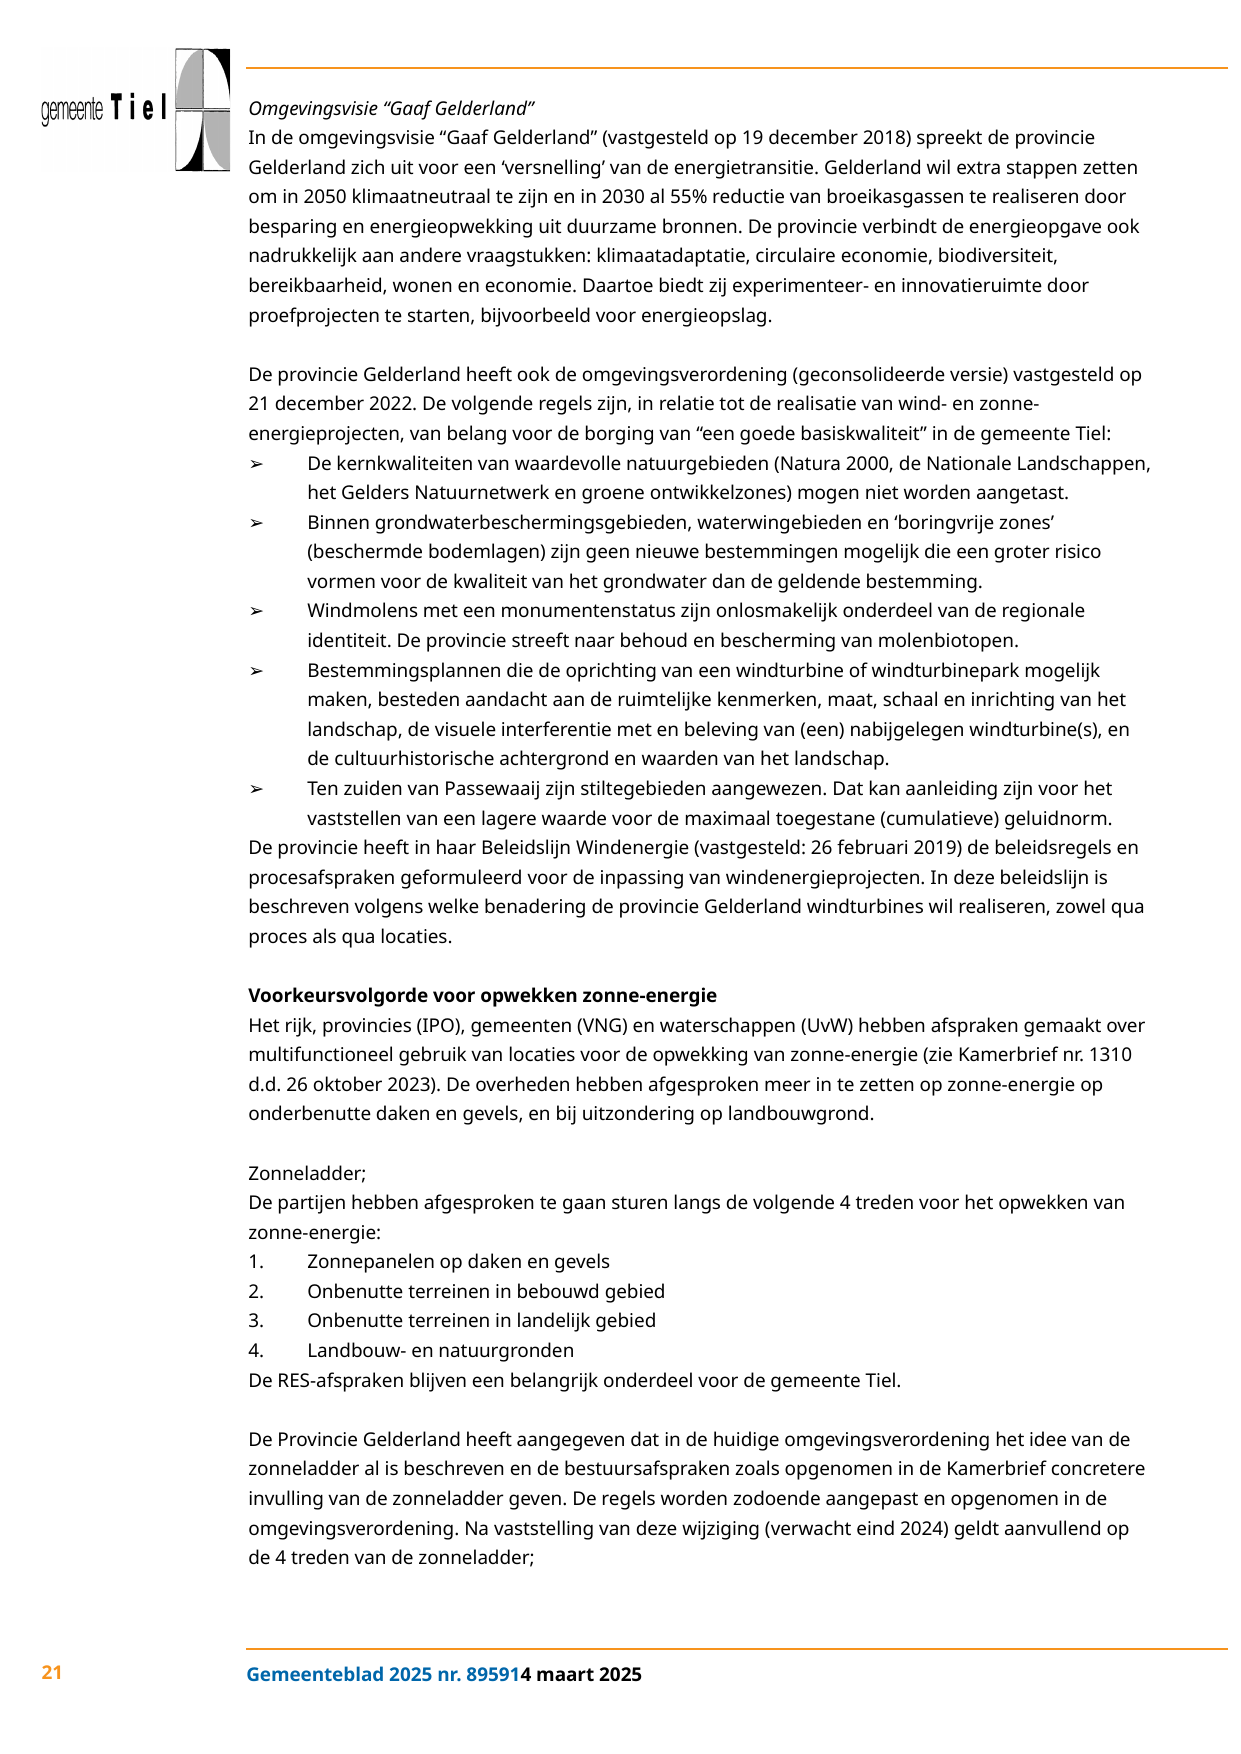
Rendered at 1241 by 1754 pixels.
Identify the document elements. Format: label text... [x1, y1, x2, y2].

list Ten zuiden van Passewaaij zijn stiltegebieden aangewezen. Dat kan aanleiding zijn voor het vaststellen van een lagere waarde voor de maximaal toegestane (cumulatieve) geluidnorm. [248, 775, 1152, 831]
text De provincie heeft in haar Beleidslijn Windenergie (vastgesteld: 26 februari 2019) de beleidsregels en procesafspraken geformuleerd voor de inpassing van windenergieprojecten. In deze beleidslijn is beschreven volgens welke benadering de provincie Gelderland windturbines wil realiseren, zowel qua proces als qua locaties. [248, 834, 1152, 949]
text Voorkeursvolgorde voor opwekken zonne-energie [248, 982, 1152, 1008]
list Landbouw- en natuurgronden [248, 1337, 1152, 1363]
text Het rijk, provincies (IPO), gemeenten (VNG) en waterschappen (UvW) hebben afspraken gemaakt over multifunctioneel gebruik van locaties voor de opwekking van zonne-energie (zie Kamerbrief nr. 1310 d.d. 26 oktober 2023). De overheden hebben afgesproken meer in te zetten op zonne-energie op onderbenutte daken en gevels, en bij uitzondering op landbouwgrond. [248, 1012, 1152, 1126]
list Binnen grondwaterbeschermingsgebieden, waterwingebieden en ‘boringvrije zones’ (beschermde bodemlagen) zijn geen nieuwe bestemmingen mogelijk die een groter risico vormen voor de kwaliteit van het grondwater dan de geldende bestemming. [248, 509, 1152, 594]
text De Provincie Gelderland heeft aangegeven dat in de huidige omgevingsverordening het idee van de zonneladder al is beschreven en de bestuursafspraken zoals opgenomen in de Kamerbrief concretere invulling van de zonneladder geven. De regels worden zodoende aangepast en opgenomen in de omgevingsverordening. Na vaststelling van deze wijziging (verwacht eind 2024) geldt aanvullend op de 4 treden van de zonneladder; [248, 1426, 1152, 1570]
text De partijen hebben afgesproken te gaan sturen langs de volgende 4 treden voor het opwekken van zonne-energie: [248, 1189, 1152, 1245]
text De RES-afspraken blijven een belangrijk onderdeel voor de gemeente Tiel. [248, 1367, 1152, 1393]
text Omgevingsvisie “Gaaf Gelderland” [248, 95, 1152, 121]
list De kernkwaliteiten van waardevolle natuurgebieden (Natura 2000, de Nationale Landschappen, het Gelders Natuurnetwerk en groene ontwikkelzones) mogen niet worden aangetast. [248, 450, 1152, 505]
list Bestemmingsplannen die de oprichting van een windturbine of windturbinepark mogelijk maken, besteden aandacht aan de ruimtelijke kenmerken, maat, schaal en inrichting van het landschap, de visuele interferentie met en beleving van (een) nabijgelegen windturbine(s), en de cultuurhistorische achtergrond en waarden van het landschap. [248, 657, 1152, 771]
picture [41, 47, 231, 172]
list Onbenutte terreinen in landelijk gebied [248, 1308, 1152, 1333]
text De provincie Gelderland heeft ook de omgevingsverordening (geconsolideerde versie) vastgesteld op 21 december 2022. De volgende regels zijn, in relatie tot de realisatie van wind- en zonne-energieprojecten, van belang voor de borging van “een goede basiskwaliteit” in de gemeente Tiel: [248, 361, 1152, 446]
text In de omgevingsvisie “Gaaf Gelderland” (vastgesteld op 19 december 2018) spreekt de provincie Gelderland zich uit voor een ‘versnelling’ van de energietransitie. Gelderland wil extra stappen zetten om in 2050 klimaatneutraal te zijn en in 2030 al 55% reductie van broeikasgassen te realiseren door besparing en energieopwekking uit duurzame bronnen. De provincie verbindt de energieopgave ook nadrukkelijk aan andere vraagstukken: klimaatadaptatie, circulaire economie, biodiversiteit, bereikbaarheid, wonen en economie. Daartoe biedt zij experimenteer- en innovatieruimte door proefprojecten te starten, bijvoorbeeld voor energieopslag. [248, 124, 1152, 328]
list Onbenutte terreinen in bebouwd gebied [248, 1278, 1152, 1304]
text Zonneladder; [248, 1160, 1152, 1186]
list Windmolens met een monumentenstatus zijn onlosmakelijk onderdeel van de regionale identiteit. De provincie streeft naar behoud en bescherming van molenbiotopen. [248, 598, 1152, 653]
list Zonnepanelen op daken en gevels [248, 1248, 1152, 1274]
